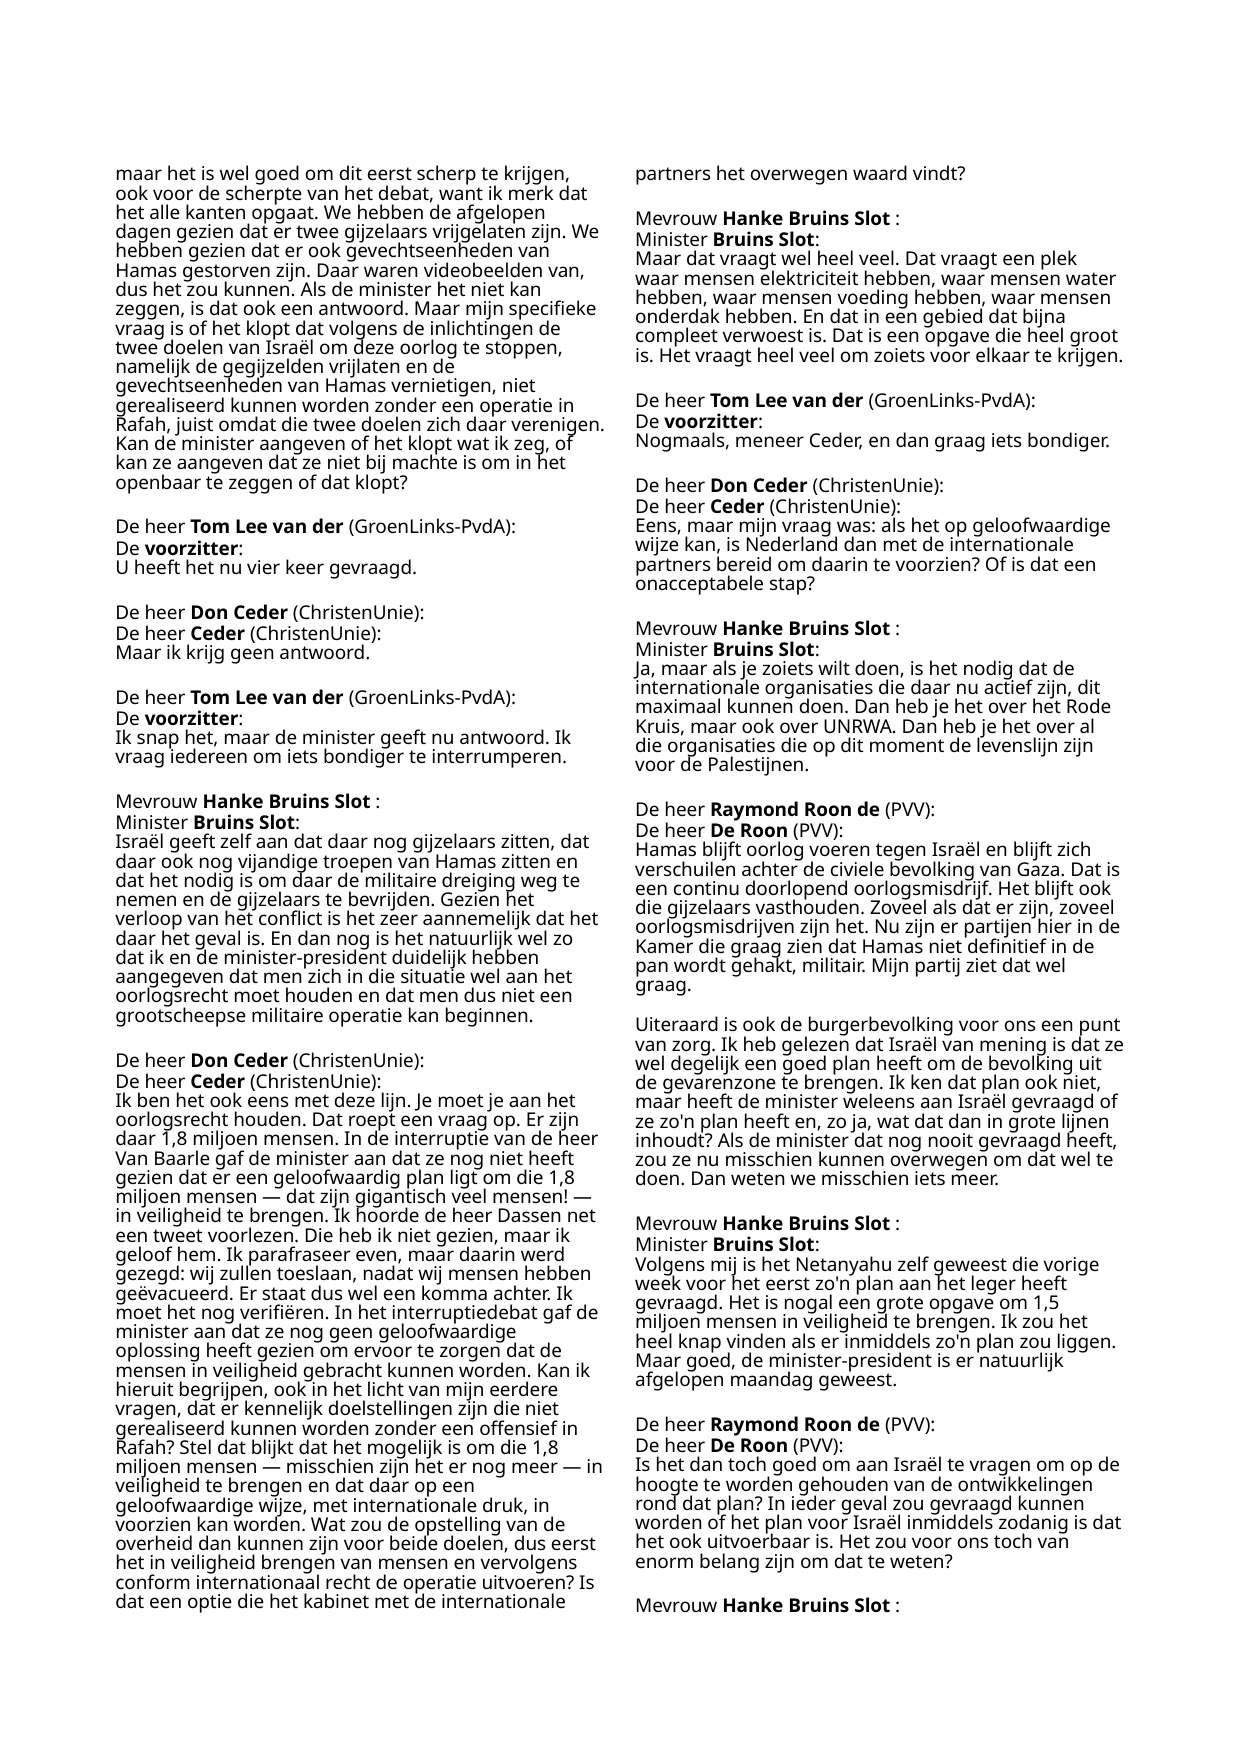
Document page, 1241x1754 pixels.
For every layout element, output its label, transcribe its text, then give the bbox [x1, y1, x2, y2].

text De heer Don Ceder (ChristenUnie): [115, 1047, 605, 1073]
text Volgens mij is het Netanyahu zelf geweest die vorige week voor het eerst zo'n plan aan het leger heeft gevraagd. Het is nogal een grote opgave om 1,5 miljoen mensen in veiligheid te brengen. Ik zou het heel knap vinden als er inmiddels zo'n plan zou liggen. Maar goed, de minister-president is er natuurlijk afgelopen maandag geweest. [635, 1256, 1125, 1390]
text U heeft het nu vier keer gevraagd. [115, 559, 605, 578]
text De heer Tom Lee van der (GroenLinks-PvdA): [115, 514, 605, 539]
text Minister Bruins Slot: [635, 231, 1125, 250]
text Mevrouw Hanke Bruins Slot : [635, 1593, 1125, 1618]
text Mevrouw Hanke Bruins Slot : [635, 1211, 1125, 1236]
text De heer De Roon (PVV): [635, 822, 1125, 841]
text De heer Ceder (ChristenUnie): [635, 498, 1125, 517]
text Ik ben het ook eens met deze lijn. Je moet je aan het oorlogsrecht houden. Dat roept een vraag op. Er zijn daar 1,8 miljoen mensen. In de interruptie van de heer Van Baarle gaf de minister aan dat ze nog niet heeft gezien dat er een geloofwaardig plan ligt om die 1,8 miljoen mensen — dat zijn gigantisch veel mensen! — in veiligheid te brengen. Ik hoorde de heer Dassen net een tweet voorlezen. Die heb ik niet gezien, maar ik geloof hem. Ik parafraseer even, maar daarin werd gezegd: wij zullen toeslaan, nadat wij mensen hebben geëvacueerd. Er staat dus wel een komma achter. Ik moet het nog verifiëren. In het interruptiedebat gaf de minister aan dat ze nog geen geloofwaardige oplossing heeft gezien om ervoor te zorgen dat de mensen in veiligheid gebracht kunnen worden. Kan ik hieruit begrijpen, ook in het licht van mijn eerdere vragen, dat er kennelijk doelstellingen zijn die niet gerealiseerd kunnen worden zonder een offensief in Rafah? Stel dat blijkt dat het mogelijk is om die 1,8 miljoen mensen — misschien zijn het er nog meer — in veiligheid te brengen en dat daar op een geloofwaardige wijze, met internationale druk, in voorzien kan worden. Wat zou de opstelling van de overheid dan kunnen zijn voor beide doelen, dus eerst het in veiligheid brengen van mensen en vervolgens conform internationaal recht de operatie uitvoeren? Is dat een optie die het kabinet met de internationale [115, 1092, 605, 1612]
text De heer Don Ceder (ChristenUnie): [635, 472, 1125, 498]
text De voorzitter: [635, 413, 1125, 432]
text Hamas blijft oorlog voeren tegen Israël en blijft zich verschuilen achter de civiele bevolking van Gaza. Dat is een continu doorlopend oorlogsmisdrijf. Het blijft ook die gijzelaars vasthouden. Zoveel als dat er zijn, zoveel oorlogsmisdrijven zijn het. Nu zijn er partijen hier in de Kamer die graag zien dat Hamas niet definitief in de pan wordt gehakt, militair. Mijn partij ziet dat wel graag. [635, 841, 1125, 996]
text De voorzitter: [115, 710, 605, 729]
text Is het dan toch goed om aan Israël te vragen om op de hoogte te worden gehouden van de ontwikkelingen rond dat plan? In ieder geval zou gevraagd kunnen worden of het plan voor Israël inmiddels zodanig is dat het ook uitvoerbaar is. Het zou voor ons toch van enorm belang zijn om dat te weten? [635, 1456, 1125, 1572]
text De heer Raymond Roon de (PVV): [635, 1411, 1125, 1437]
text De heer Ceder (ChristenUnie): [115, 1073, 605, 1092]
text Nogmaals, meneer Ceder, en dan graag iets bondiger. [635, 432, 1125, 451]
text De heer Ceder (ChristenUnie): [115, 624, 605, 644]
text Mevrouw Hanke Bruins Slot : [635, 205, 1125, 231]
text Minister Bruins Slot: [635, 1236, 1125, 1256]
text Minister Bruins Slot: [115, 814, 605, 833]
text maar het is wel goed om dit eerst scherp te krijgen, ook voor de scherpte van het debat, want ik merk dat het alle kanten opgaat. We hebben de afgelopen dagen gezien dat er twee gijzelaars vrijgelaten zijn. We hebben gezien dat er ook gevechtseenheden van Hamas gestorven zijn. Daar waren videobeelden van, dus het zou kunnen. Als de minister het niet kan zeggen, is dat ook een antwoord. Maar mijn specifieke vraag is of het klopt dat volgens de inlichtingen de twee doelen van Israël om deze oorlog te stoppen, namelijk de gegijzelden vrijlaten en de gevechtseenheden van Hamas vernietigen, niet gerealiseerd kunnen worden zonder een operatie in Rafah, juist omdat die twee doelen zich daar verenigen. Kan de minister aangeven of het klopt wat ik zeg, of kan ze aangeven dat ze niet bij machte is om in het openbaar te zeggen of dat klopt? [115, 165, 605, 493]
text De heer De Roon (PVV): [635, 1437, 1125, 1456]
text Israël geeft zelf aan dat daar nog gijzelaars zitten, dat daar ook nog vijandige troepen van Hamas zitten en dat het nodig is om daar de militaire dreiging weg te nemen en de gijzelaars te bevrijden. Gezien het verloop van het conflict is het zeer aannemelijk dat het daar het geval is. En dan nog is het natuurlijk wel zo dat ik en de minister-president duidelijk hebben aangegeven dat men zich in die situatie wel aan het oorlogsrecht moet houden en dat men dus niet een grootscheepse militaire operatie kan beginnen. [115, 833, 605, 1026]
text De voorzitter: [115, 539, 605, 559]
text Maar dat vraagt wel heel veel. Dat vraagt een plek waar mensen elektriciteit hebben, waar mensen water hebben, waar mensen voeding hebben, waar mensen onderdak hebben. En dat in een gebied dat bijna compleet verwoest is. Dat is een opgave die heel groot is. Het vraagt heel veel om zoiets voor elkaar te krijgen. [635, 250, 1125, 366]
text partners het overwegen waard vindt? [635, 165, 1125, 184]
text Ik snap het, maar de minister geeft nu antwoord. Ik vraag iedereen om iets bondiger te interrumperen. [115, 729, 605, 767]
text Mevrouw Hanke Bruins Slot : [115, 788, 605, 814]
text De heer Don Ceder (ChristenUnie): [115, 599, 605, 624]
text Maar ik krijg geen antwoord. [115, 644, 605, 663]
text Minister Bruins Slot: [635, 641, 1125, 660]
text Eens, maar mijn vraag was: als het op geloofwaardige wijze kan, is Nederland dan met de internationale partners bereid om daarin te voorzien? Of is dat een onacceptabele stap? [635, 517, 1125, 594]
text Mevrouw Hanke Bruins Slot : [635, 615, 1125, 641]
text De heer Tom Lee van der (GroenLinks-PvdA): [115, 684, 605, 710]
text Ja, maar als je zoiets wilt doen, is het nodig dat de internationale organisaties die daar nu actief zijn, dit maximaal kunnen doen. Dan heb je het over het Rode Kruis, maar ook over UNRWA. Dan heb je het over al die organisaties die op dit moment de levenslijn zijn voor de Palestijnen. [635, 660, 1125, 776]
text Uiteraard is ook de burgerbevolking voor ons een punt van zorg. Ik heb gelezen dat Israël van mening is dat ze wel degelijk een goed plan heeft om de bevolking uit de gevarenzone te brengen. Ik ken dat plan ook niet, maar heeft de minister weleens aan Israël gevraagd of ze zo'n plan heeft en, zo ja, wat dat dan in grote lijnen inhoudt? Als de minister dat nog nooit gevraagd heeft, zou ze nu misschien kunnen overwegen om dat wel te doen. Dan weten we misschien iets meer. [635, 1016, 1125, 1190]
text De heer Tom Lee van der (GroenLinks-PvdA): [635, 387, 1125, 413]
text De heer Raymond Roon de (PVV): [635, 796, 1125, 822]
